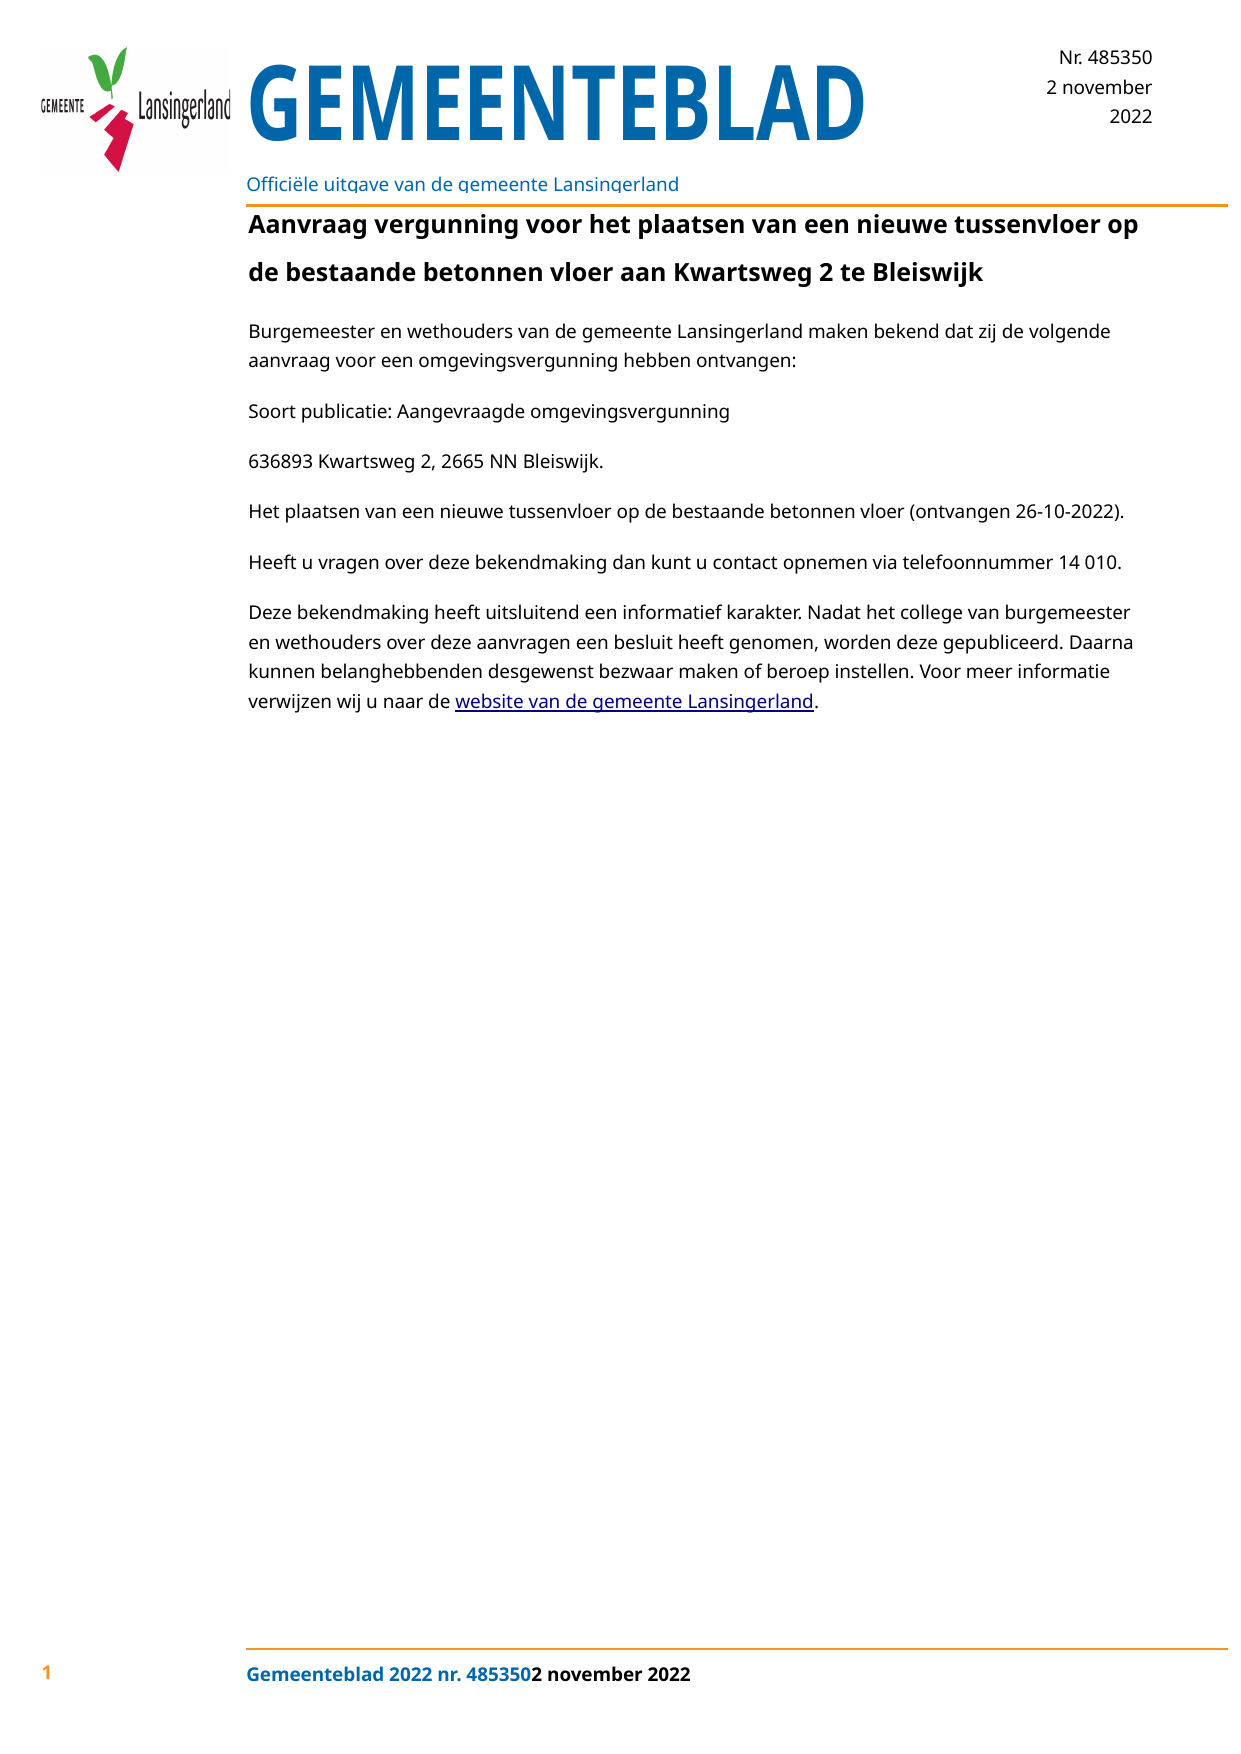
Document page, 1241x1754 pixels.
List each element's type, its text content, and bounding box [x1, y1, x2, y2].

text Burgemeester en wethouders van de gemeente Lansingerland maken bekend dat zij de volgende aanvraag voor een omgevingsvergunning hebben ontvangen: [248, 318, 1152, 373]
text Soort publicatie: Aangevraagde omgevingsvergunning [248, 398, 1152, 424]
text Deze bekendmaking heeft uitsluitend een informatief karakter. Nadat het college van burgemeester en wethouders over deze aanvragen een besluit heeft genomen, worden deze gepubliceerd. Daarna kunnen belanghebbenden desgewenst bezwaar maken of beroep instellen. Voor meer informatie verwijzen wij u naar de website van de gemeente Lansingerland. [248, 599, 1152, 714]
text Heeft u vragen over deze bekendmaking dan kunt u contact opnemen via telefoonnummer 14 010. [248, 549, 1152, 575]
text 636893 Kwartsweg 2, 2665 NN Bleiswijk. [248, 448, 1152, 474]
text Het plaatsen van een nieuwe tussenvloer op de bestaande betonnen vloer (ontvangen 26-10-2022). [248, 499, 1152, 524]
text Aanvraag vergunning voor het plaatsen van een nieuwe tussenvloer op de bestaande betonnen vloer aan Kwartsweg 2 te Bleiswijk [248, 207, 1152, 288]
picture [41, 47, 231, 172]
